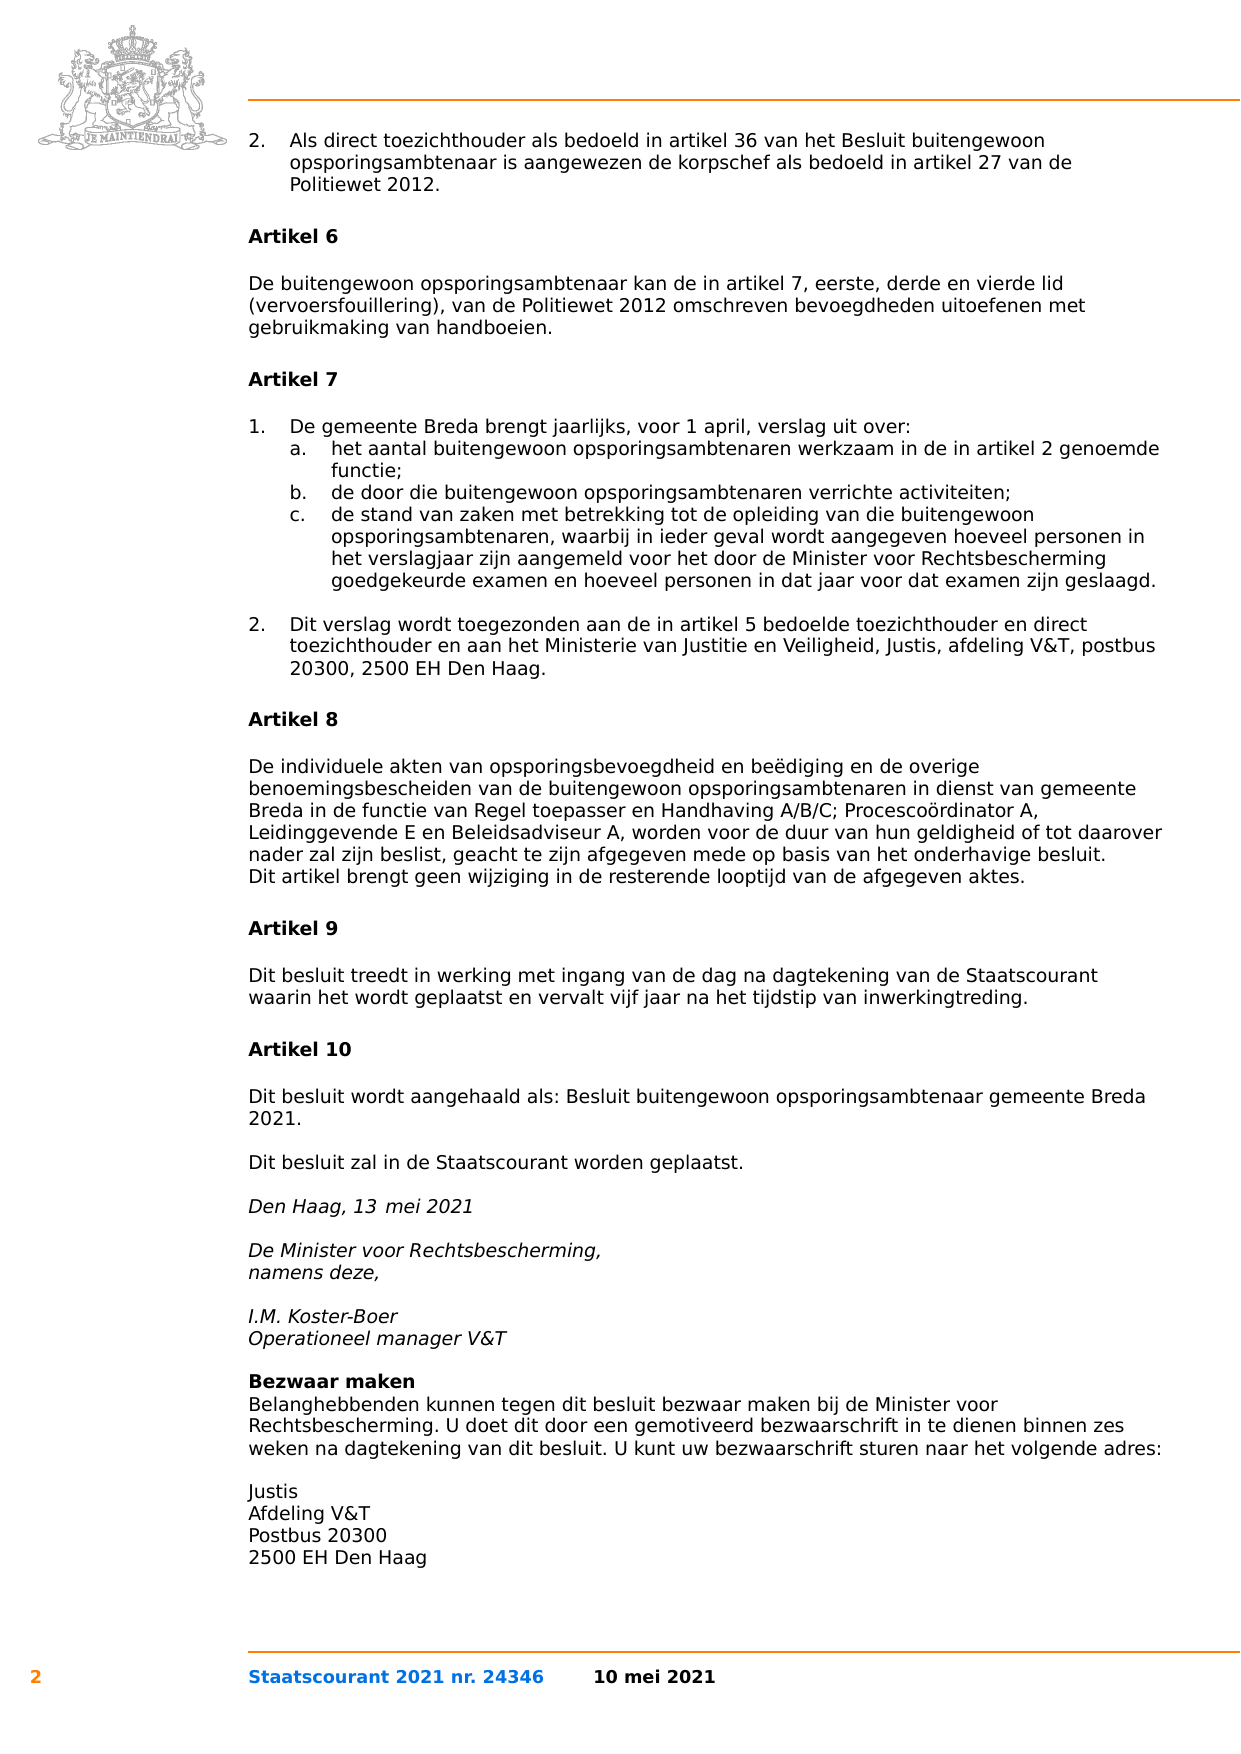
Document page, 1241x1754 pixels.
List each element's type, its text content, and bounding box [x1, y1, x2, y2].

text Justis [248, 1481, 1163, 1503]
text De Minister voor Rechtsbescherming, namens deze, I.M. Koster-Boer Operationeel manager V&T [248, 1240, 1163, 1349]
text 1. De gemeente Breda brengt jaarlijks, voor 1 april, verslag uit over: [248, 416, 1163, 438]
text Dit besluit zal in de Staatscourant worden geplaatst. [248, 1152, 1163, 1174]
text 2. Dit verslag wordt toegezonden aan de in artikel 5 bedoelde toezichthouder en direct toezichthouder en aan het Ministerie van Justitie en Veiligheid, Justis, afdeling V&T, postbus 20300, 2500 EH Den Haag. [248, 613, 1163, 679]
text Dit besluit treedt in werking met ingang van de dag na dagtekening van de Staatscourant waarin het wordt geplaatst en vervalt vijf jaar na het tijdstip van inwerkingtreding. [248, 965, 1163, 1009]
text Bezwaar maken [248, 1371, 1163, 1393]
text Dit besluit wordt aangehaald als: Besluit buitengewoon opsporingsambtenaar gemeente Breda 2021. [248, 1086, 1163, 1130]
text Belanghebbenden kunnen tegen dit besluit bezwaar maken bij de Minister voor Rechtsbescherming. U doet dit door een gemotiveerd bezwaarschrift in te dienen binnen zes weken na dagtekening van dit besluit. U kunt uw bezwaarschrift sturen naar het volgende adres: [248, 1393, 1163, 1459]
text b. de door die buitengewoon opsporingsambtenaren verrichte activiteiten; [289, 482, 1163, 504]
subtitle Artikel 8 [248, 709, 1163, 731]
subtitle Artikel 9 [248, 918, 1163, 940]
subtitle Artikel 6 [248, 226, 1163, 248]
text c. de stand van zaken met betrekking tot de opleiding van die buitengewoon opsporingsambtenaren, waarbij in ieder geval wordt aangegeven hoeveel personen in het verslagjaar zijn aangemeld voor het door de Minister voor Rechtsbescherming goedgekeurde examen en hoeveel personen in dat jaar voor dat examen zijn geslaagd. [289, 504, 1163, 592]
picture [38, 25, 227, 150]
text 2. Als direct toezichthouder als bedoeld in artikel 36 van het Besluit buitengewoon opsporingsambtenaar is aangewezen de korpschef als bedoeld in artikel 27 van de Politiewet 2012. [248, 130, 1163, 196]
text Den Haag, 13 mei 2021 [248, 1196, 1163, 1218]
subtitle Artikel 10 [248, 1039, 1163, 1061]
subtitle Artikel 7 [248, 369, 1163, 391]
text a. het aantal buitengewoon opsporingsambtenaren werkzaam in de in artikel 2 genoemde functie; [289, 438, 1163, 482]
text 2500 EH Den Haag [248, 1547, 1163, 1569]
text De individuele akten van opsporingsbevoegdheid en beëdiging en de overige benoemingsbescheiden van de buitengewoon opsporingsambtenaren in dienst van gemeente Breda in de functie van Regel toepasser en Handhaving A/B/C; Procescoördinator A, Leidinggevende E en Beleidsadviseur A, worden voor de duur van hun geldigheid of tot daarover nader zal zijn beslist, geacht te zijn afgegeven mede op basis van het onderhavige besluit. [248, 756, 1163, 866]
text Dit artikel brengt geen wijziging in de resterende looptijd van de afgegeven aktes. [248, 866, 1163, 888]
text De buitengewoon opsporingsambtenaar kan de in artikel 7, eerste, derde en vierde lid (vervoersfouillering), van de Politiewet 2012 omschreven bevoegdheden uitoefenen met gebruikmaking van handboeien. [248, 273, 1163, 339]
text Afdeling V&T [248, 1503, 1163, 1525]
text Postbus 20300 [248, 1525, 1163, 1547]
